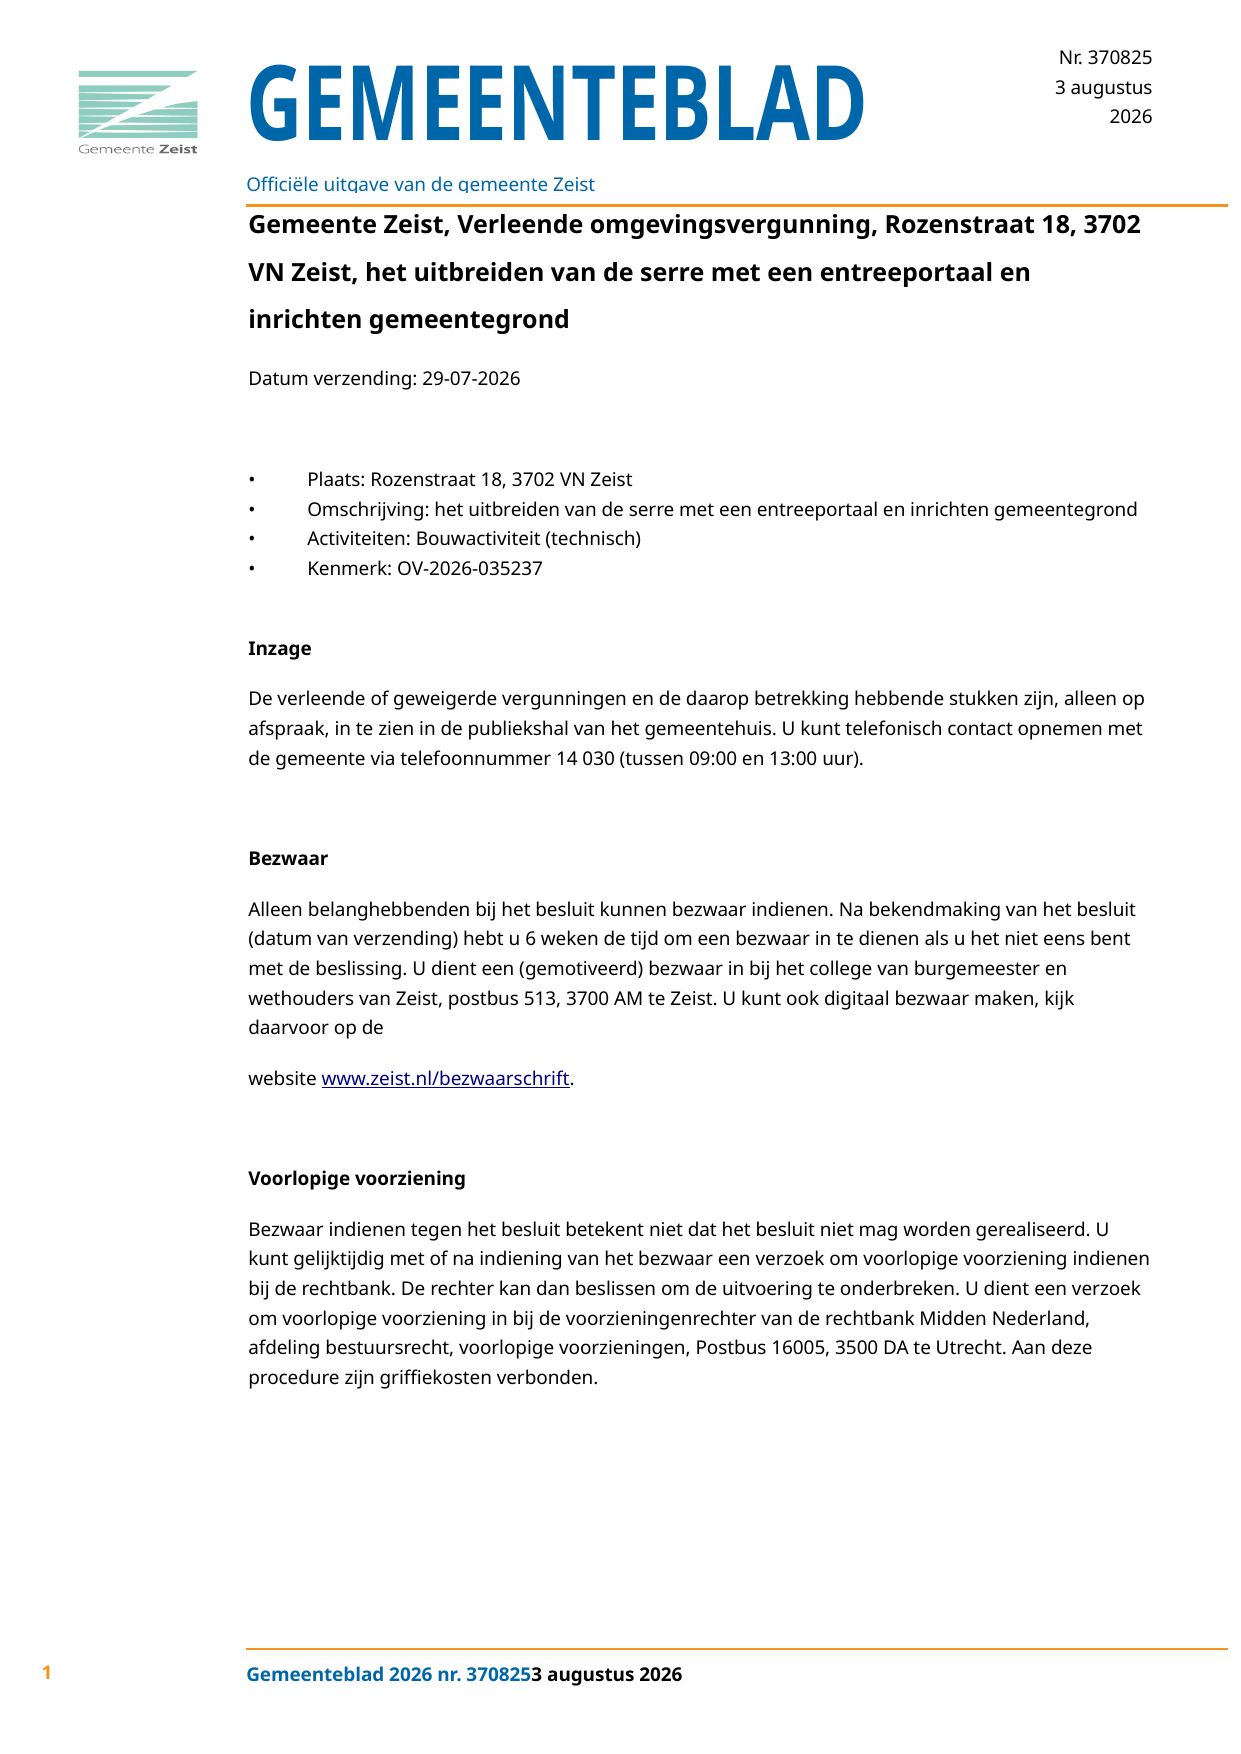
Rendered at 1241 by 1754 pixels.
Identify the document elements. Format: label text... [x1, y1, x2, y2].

text website www.zeist.nl/bezwaarschrift. [248, 1065, 1152, 1090]
text De verleende of geweigerde vergunningen en de daarop betrekking hebbende stukken zijn, alleen op afspraak, in te zien in de publiekshal van het gemeentehuis. U kunt telefonisch contact opnemen met de gemeente via telefoonnummer 14 030 (tussen 09:00 en 13:00 uur). [248, 686, 1152, 770]
picture [41, 47, 231, 172]
text Inzage [248, 635, 1152, 661]
text Voorlopige voorziening [248, 1166, 1152, 1191]
list Kenmerk: OV-2026-035237 [248, 555, 1152, 581]
text Bezwaar [248, 846, 1152, 871]
text Bezwaar indienen tegen het besluit betekent niet dat het besluit niet mag worden gerealiseerd. U kunt gelijktijdig met of na indiening van het bezwaar een verzoek om voorlopige voorziening indienen bij de rechtbank. De rechter kan dan beslissen om de uitvoering te onderbreken. U dient een verzoek om voorlopige voorziening in bij de voorzieningenrechter van de rechtbank Midden Nederland, afdeling bestuursrecht, voorlopige voorzieningen, Postbus 16005, 3500 DA te Utrecht. Aan deze procedure zijn griffiekosten verbonden. [248, 1216, 1152, 1389]
text Datum verzending: 29-07-2026 [248, 366, 1152, 391]
list Plaats: Rozenstraat 18, 3702 VN Zeist [248, 466, 1152, 492]
text Gemeente Zeist, Verleende omgevingsvergunning, Rozenstraat 18, 3702 VN Zeist, het uitbreiden van de serre met een entreeportaal en inrichten gemeentegrond [248, 207, 1152, 336]
list Activiteiten: Bouwactiviteit (technisch) [248, 526, 1152, 551]
text Alleen belanghebbenden bij het besluit kunnen bezwaar indienen. Na bekendmaking van het besluit (datum van verzending) hebt u 6 weken de tijd om een bezwaar in te dienen als u het niet eens bent met de beslissing. U dient een (gemotiveerd) bezwaar in bij het college van burgemeester en wethouders van Zeist, postbus 513, 3700 AM te Zeist. U kunt ook digitaal bezwaar maken, kijk daarvoor op de [248, 896, 1152, 1040]
list Omschrijving: het uitbreiden van de serre met een entreeportaal en inrichten gemeentegrond [248, 496, 1152, 522]
